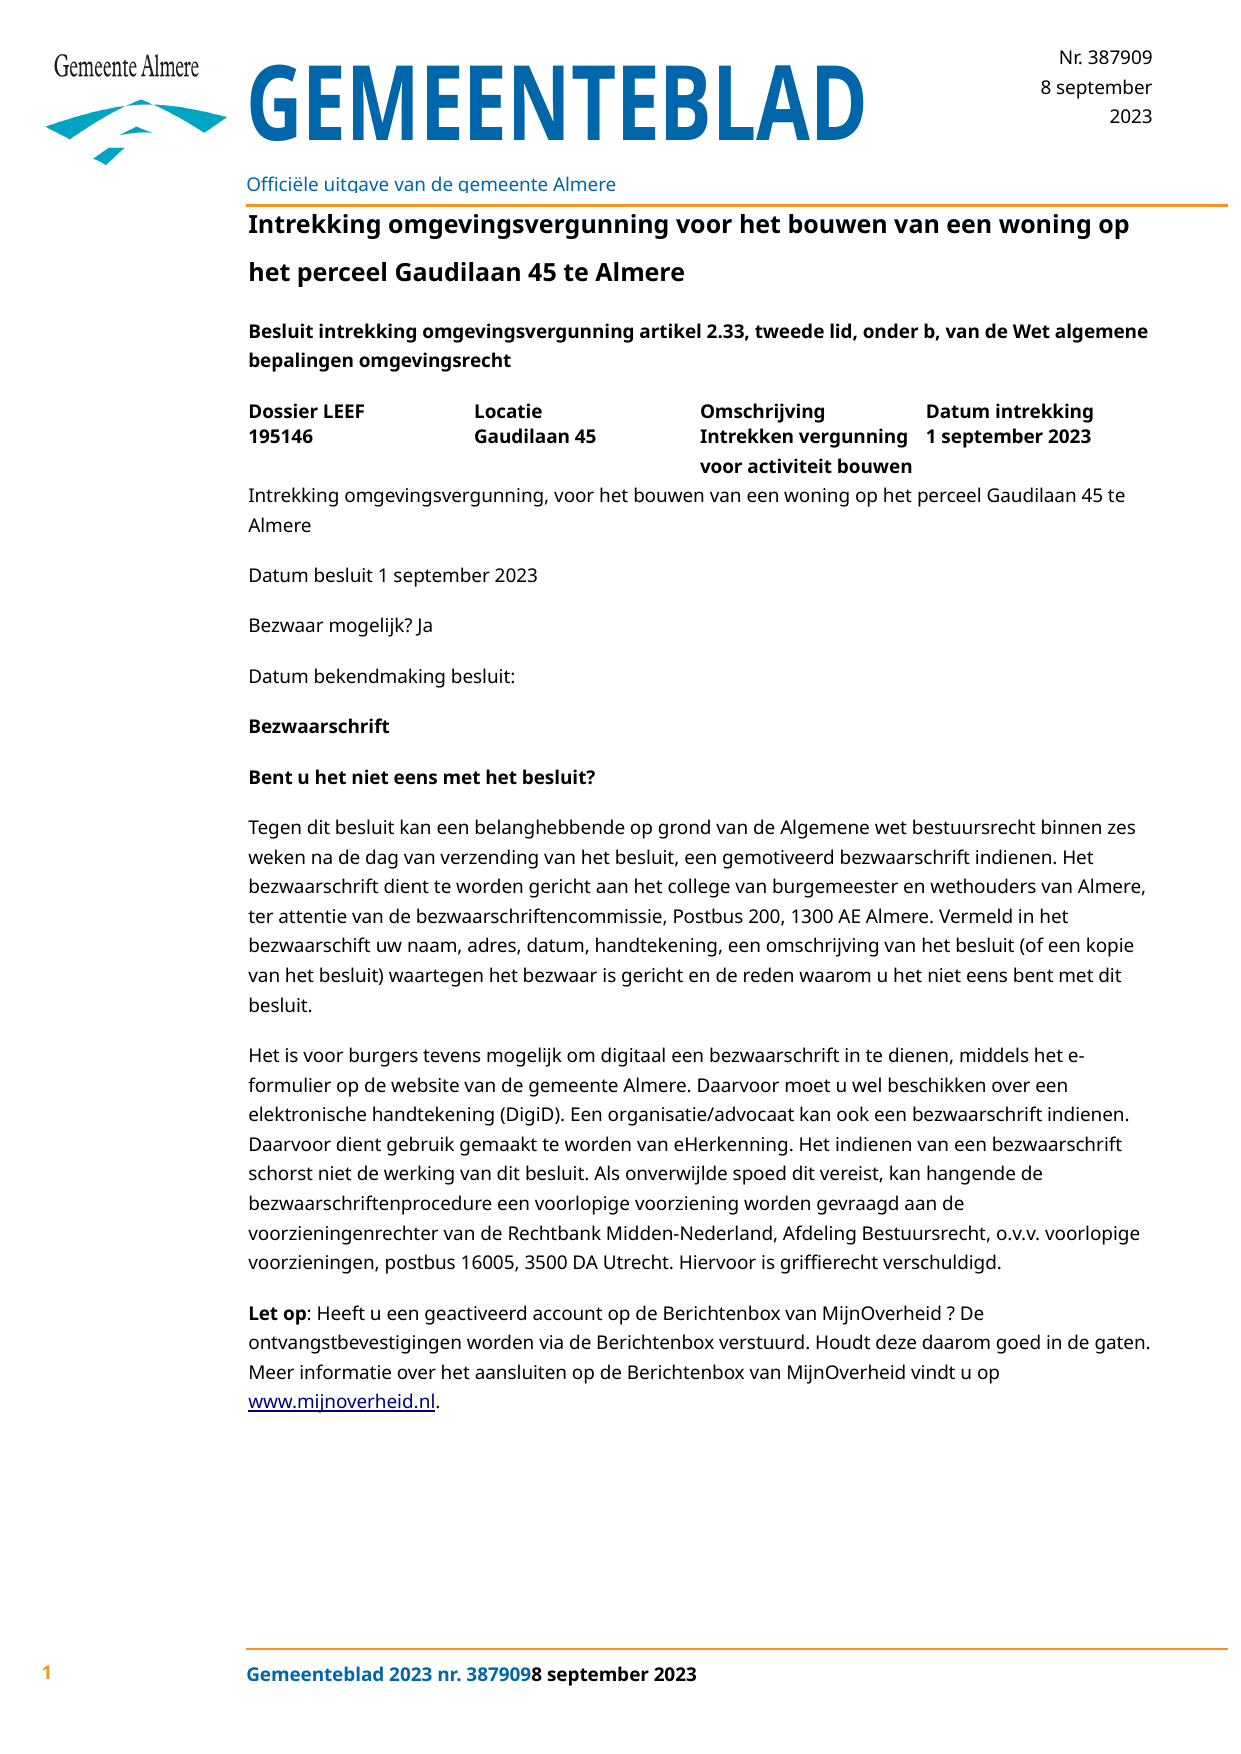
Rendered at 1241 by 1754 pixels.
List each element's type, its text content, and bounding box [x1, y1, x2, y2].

text Besluit intrekking omgevingsvergunning artikel 2.33, tweede lid, onder b, van de Wet algemene bepalingen omgevingsrecht [248, 318, 1152, 373]
text Datum besluit 1 september 2023 [248, 562, 1152, 588]
text Bezwaarschrift [248, 713, 1152, 739]
text Let op: Heeft u een geactiveerd account op de Berichtenbox van MijnOverheid ? De ontvangstbevestigingen worden via de Berichtenbox verstuurd. Houdt deze daarom goed in de gaten. Meer informatie over het aansluiten op de Berichtenbox van MijnOverheid vindt u op www.mijnoverheid.nl. [248, 1300, 1152, 1414]
picture [41, 47, 231, 172]
text Datum bekendmaking besluit: [248, 663, 1152, 689]
table_cell 195146 [248, 424, 474, 479]
text Bent u het niet eens met het besluit? [248, 764, 1152, 790]
text Intrekking omgevingsvergunning voor het bouwen van een woning op het perceel Gaudilaan 45 te Almere [248, 207, 1152, 288]
text Bezwaar mogelijk? Ja [248, 613, 1152, 638]
table_cell Intrekken vergunning voor activiteit bouwen [700, 424, 926, 479]
table_header Omschrijving [700, 398, 926, 424]
text Tegen dit besluit kan een belanghebbende op grond van de Algemene wet bestuursrecht binnen zes weken na de dag van verzending van het besluit, een gemotiveerd bezwaarschrift indienen. Het bezwaarschrift dient te worden gericht aan het college van burgemeester en wethouders van Almere, ter attentie van de bezwaarschriftencommissie, Postbus 200, 1300 AE Almere. Vermeld in het bezwaarschift uw naam, adres, datum, handtekening, een omschrijving van het besluit (of een kopie van het besluit) waartegen het bezwaar is gericht en de reden waarom u het niet eens bent met dit besluit. [248, 814, 1152, 1018]
table_cell Gaudilaan 45 [474, 424, 700, 479]
text Intrekking omgevingsvergunning, voor het bouwen van een woning op het perceel Gaudilaan 45 te Almere [248, 482, 1152, 538]
text Het is voor burgers tevens mogelijk om digitaal een bezwaarschrift in te dienen, middels het e-formulier op de website van de gemeente Almere. Daarvoor moet u wel beschikken over een elektronische handtekening (DigiD). Een organisatie/advocaat kan ook een bezwaarschrift indienen. Daarvoor dient gebruik gemaakt te worden van eHerkenning. Het indienen van een bezwaarschrift schorst niet de werking van dit besluit. Als onverwijlde spoed dit vereist, kan hangende de bezwaarschriftenprocedure een voorlopige voorziening worden gevraagd aan de voorzieningenrechter van de Rechtbank Midden-Nederland, Afdeling Bestuursrecht, o.v.v. voorlopige voorzieningen, postbus 16005, 3500 DA Utrecht. Hiervoor is griffierecht verschuldigd. [248, 1042, 1152, 1275]
table_header Datum intrekking [926, 398, 1152, 424]
table_header Dossier LEEF [248, 398, 474, 424]
table_cell 1 september 2023 [926, 424, 1152, 479]
table_header Locatie [474, 398, 700, 424]
